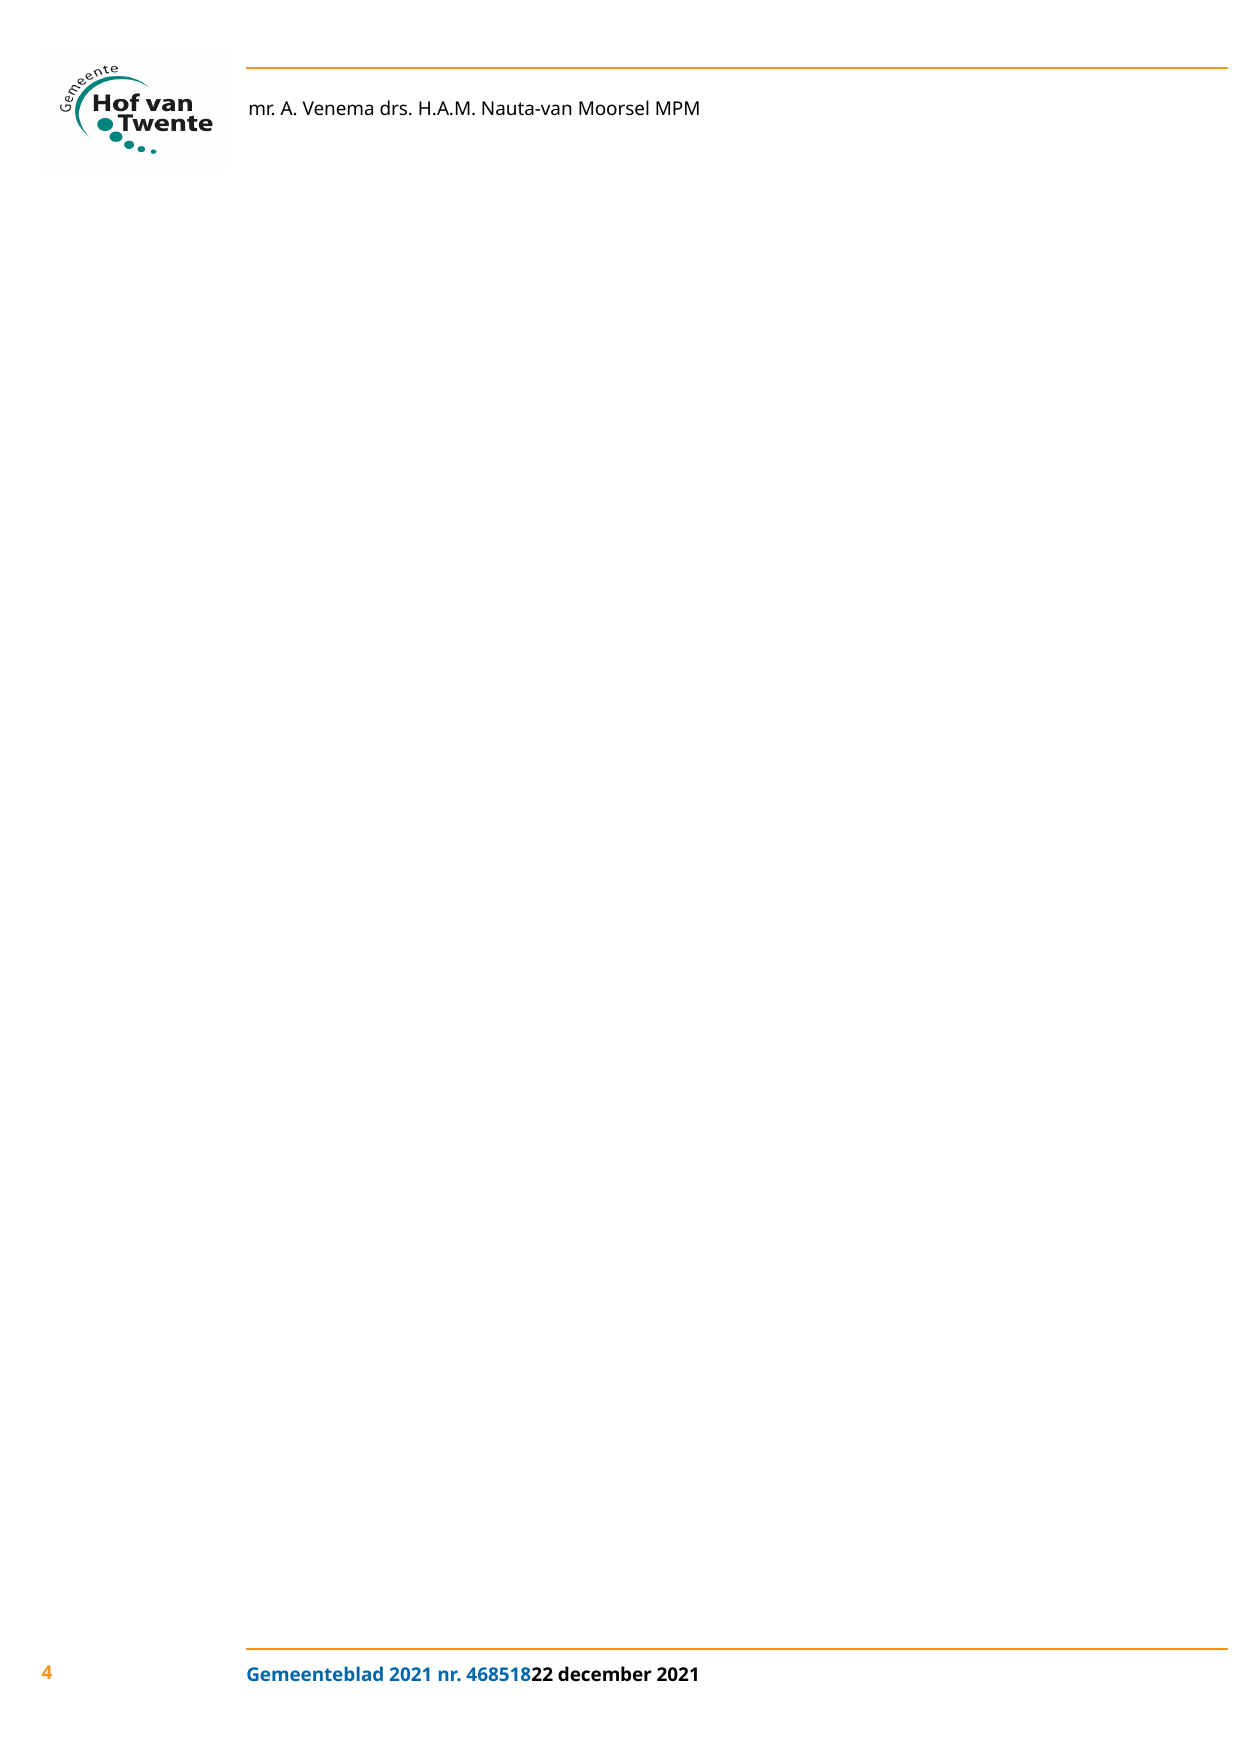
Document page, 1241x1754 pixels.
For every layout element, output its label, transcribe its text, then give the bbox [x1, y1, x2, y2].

text mr. A. Venema drs. H.A.M. Nauta-van Moorsel MPM [248, 95, 1152, 121]
picture [41, 47, 231, 172]
